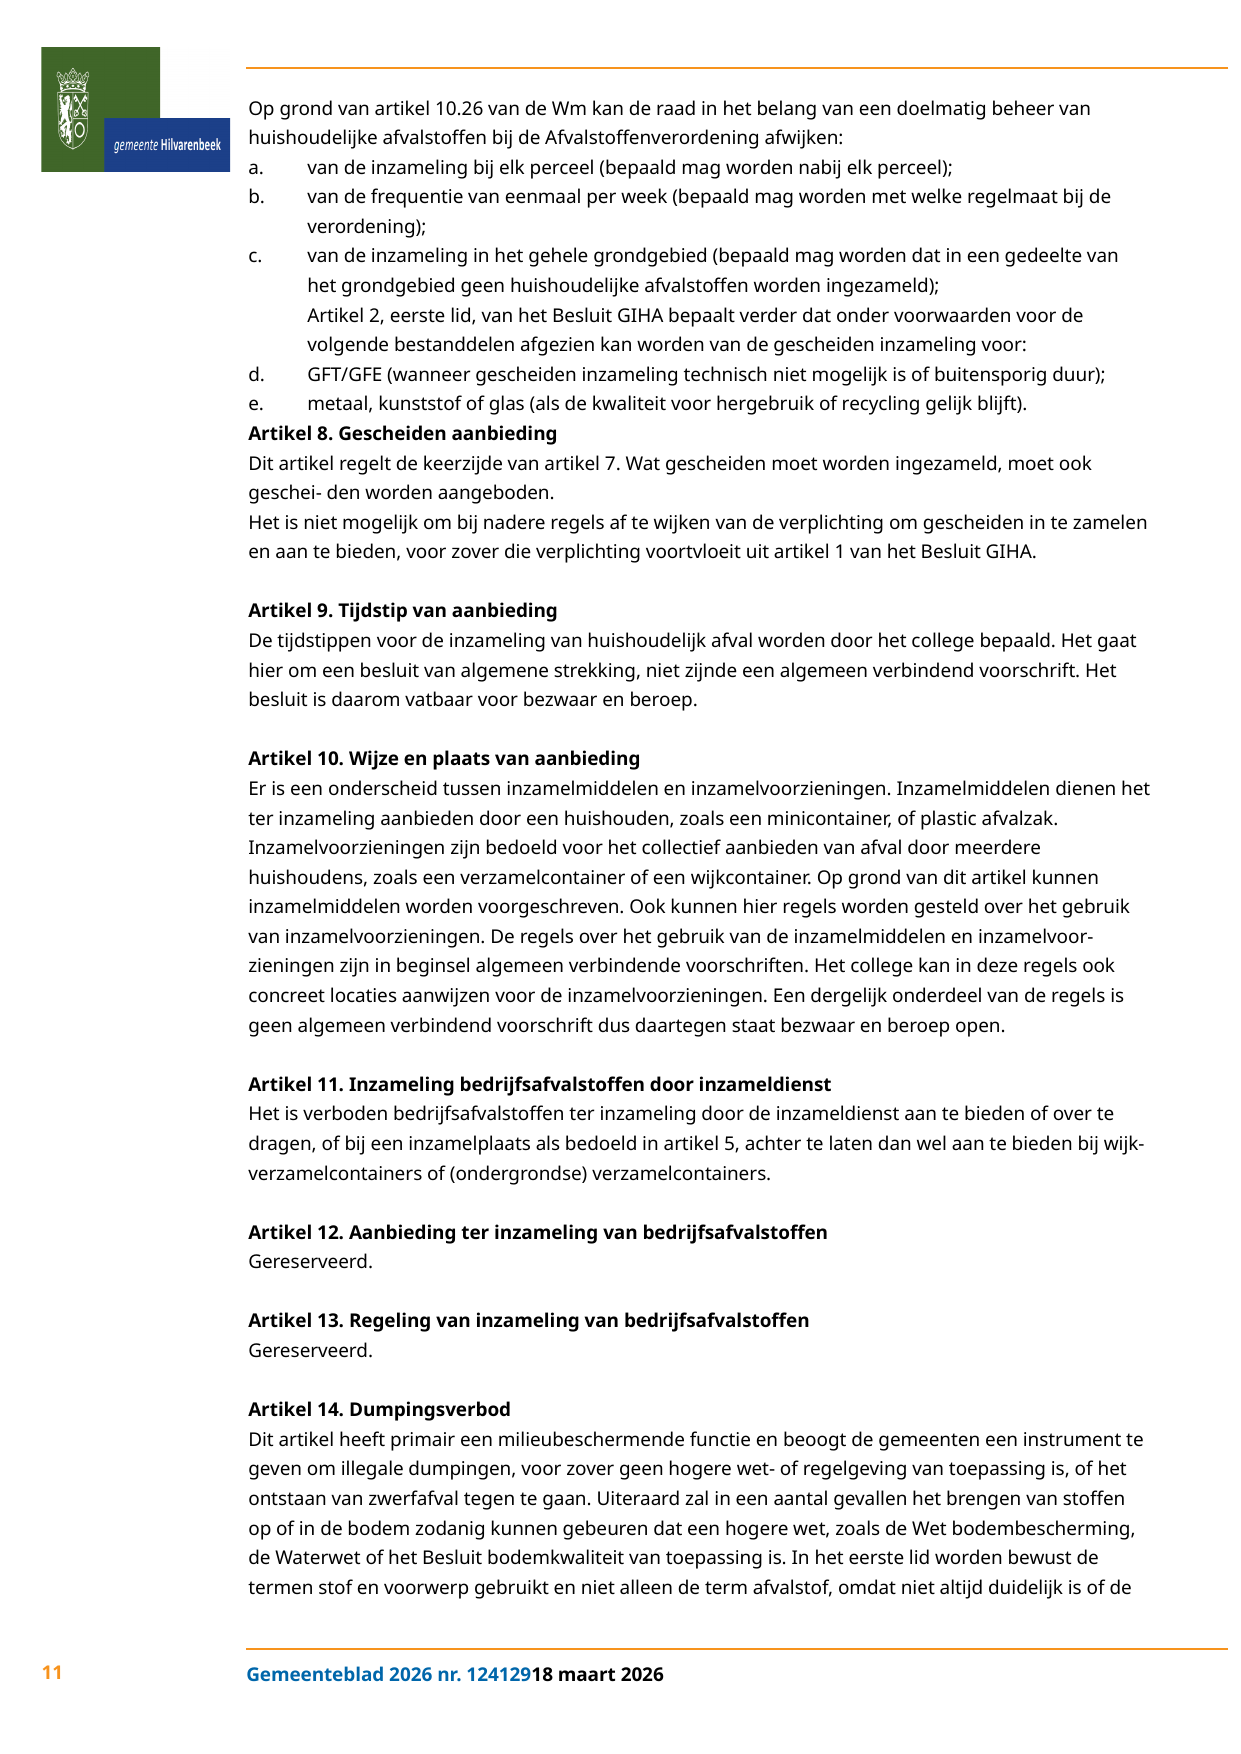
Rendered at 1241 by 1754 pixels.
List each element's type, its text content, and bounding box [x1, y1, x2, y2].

text Artikel 10. Wijze en plaats van aanbieding [248, 746, 1152, 771]
text Het is verboden bedrijfsafvalstoffen ter inzameling door de inzameldienst aan te bieden of over te dragen, of bij een inzamelplaats als bedoeld in artikel 5, achter te laten dan wel aan te bieden bij wijk-verzamelcontainers of (ondergrondse) verzamelcontainers. [248, 1101, 1152, 1186]
text Het is niet mogelijk om bij nadere regels af te wijken van de verplichting om gescheiden in te zamelen en aan te bieden, voor zover die verplichting voortvloeit uit artikel 1 van het Besluit GIHA. [248, 509, 1152, 564]
text De tijdstippen voor de inzameling van huishoudelijk afval worden door het college bepaald. Het gaat hier om een besluit van algemene strekking, niet zijnde een algemeen verbindend voorschrift. Het besluit is daarom vatbaar voor bezwaar en beroep. [248, 627, 1152, 712]
text Gereserveerd. [248, 1337, 1152, 1363]
list metaal, kunststof of glas (als de kwaliteit voor hergebruik of recycling gelijk blijft). [248, 391, 1152, 416]
list van de inzameling bij elk perceel (bepaald mag worden nabij elk perceel); [248, 154, 1152, 180]
list van de inzameling in het gehele grondgebied (bepaald mag worden dat in een gedeelte van het grondgebied geen huishoudelijke afvalstoffen worden ingezameld); [248, 243, 1152, 298]
list GFT/GFE (wanneer gescheiden inzameling technisch niet mogelijk is of buitensporig duur); [248, 361, 1152, 387]
list Artikel 2, eerste lid, van het Besluit GIHA bepaalt verder dat onder voorwaarden voor de volgende bestanddelen afgezien kan worden van de gescheiden inzameling voor: [248, 302, 1152, 357]
text Artikel 11. Inzameling bedrijfsafvalstoffen door inzameldienst [248, 1071, 1152, 1097]
text Artikel 9. Tijdstip van aanbieding [248, 598, 1152, 623]
text Artikel 12. Aanbieding ter inzameling van bedrijfsafvalstoffen [248, 1219, 1152, 1245]
text Op grond van artikel 10.26 van de Wm kan de raad in het belang van een doelmatig beheer van huishoudelijke afvalstoffen bij de Afvalstoffenverordening afwijken: [248, 95, 1152, 150]
text Artikel 8. Gescheiden aanbieding [248, 420, 1152, 446]
text Gereserveerd. [248, 1248, 1152, 1274]
text Dit artikel heeft primair een milieubeschermende functie en beoogt de gemeenten een instrument te geven om illegale dumpingen, voor zover geen hogere wet- of regelgeving van toepassing is, of het ontstaan van zwerfafval tegen te gaan. Uiteraard zal in een aantal gevallen het brengen van stoffen op of in de bodem zodanig kunnen gebeuren dat een hogere wet, zoals de Wet bodembescherming, de Waterwet of het Besluit bodemkwaliteit van toepassing is. In het eerste lid worden bewust de termen stof en voorwerp gebruikt en niet alleen de term afvalstof, omdat niet altijd duidelijk is of de [248, 1426, 1152, 1600]
text Dit artikel regelt de keerzijde van artikel 7. Wat gescheiden moet worden ingezameld, moet ook geschei- den worden aangeboden. [248, 450, 1152, 505]
picture [41, 47, 231, 172]
list van de frequentie van eenmaal per week (bepaald mag worden met welke regelmaat bij de verordening); [248, 183, 1152, 239]
text Artikel 14. Dumpingsverbod [248, 1396, 1152, 1422]
text Artikel 13. Regeling van inzameling van bedrijfsafvalstoffen [248, 1308, 1152, 1333]
text Er is een onderscheid tussen inzamelmiddelen en inzamelvoorzieningen. Inzamelmiddelen dienen het ter inzameling aanbieden door een huishouden, zoals een minicontainer, of plastic afvalzak. [248, 775, 1152, 831]
text Inzamelvoorzieningen zijn bedoeld voor het collectief aanbieden van afval door meerdere huishoudens, zoals een verzamelcontainer of een wijkcontainer. Op grond van dit artikel kunnen inzamelmiddelen worden voorgeschreven. Ook kunnen hier regels worden gesteld over het gebruik van inzamelvoorzieningen. De regels over het gebruik van de inzamelmiddelen en inzamelvoor- zieningen zijn in beginsel algemeen verbindende voorschriften. Het college kan in deze regels ook concreet locaties aanwijzen voor de inzamelvoorzieningen. Een dergelijk onderdeel van de regels is geen algemeen verbindend voorschrift dus daartegen staat bezwaar en beroep open. [248, 834, 1152, 1038]
